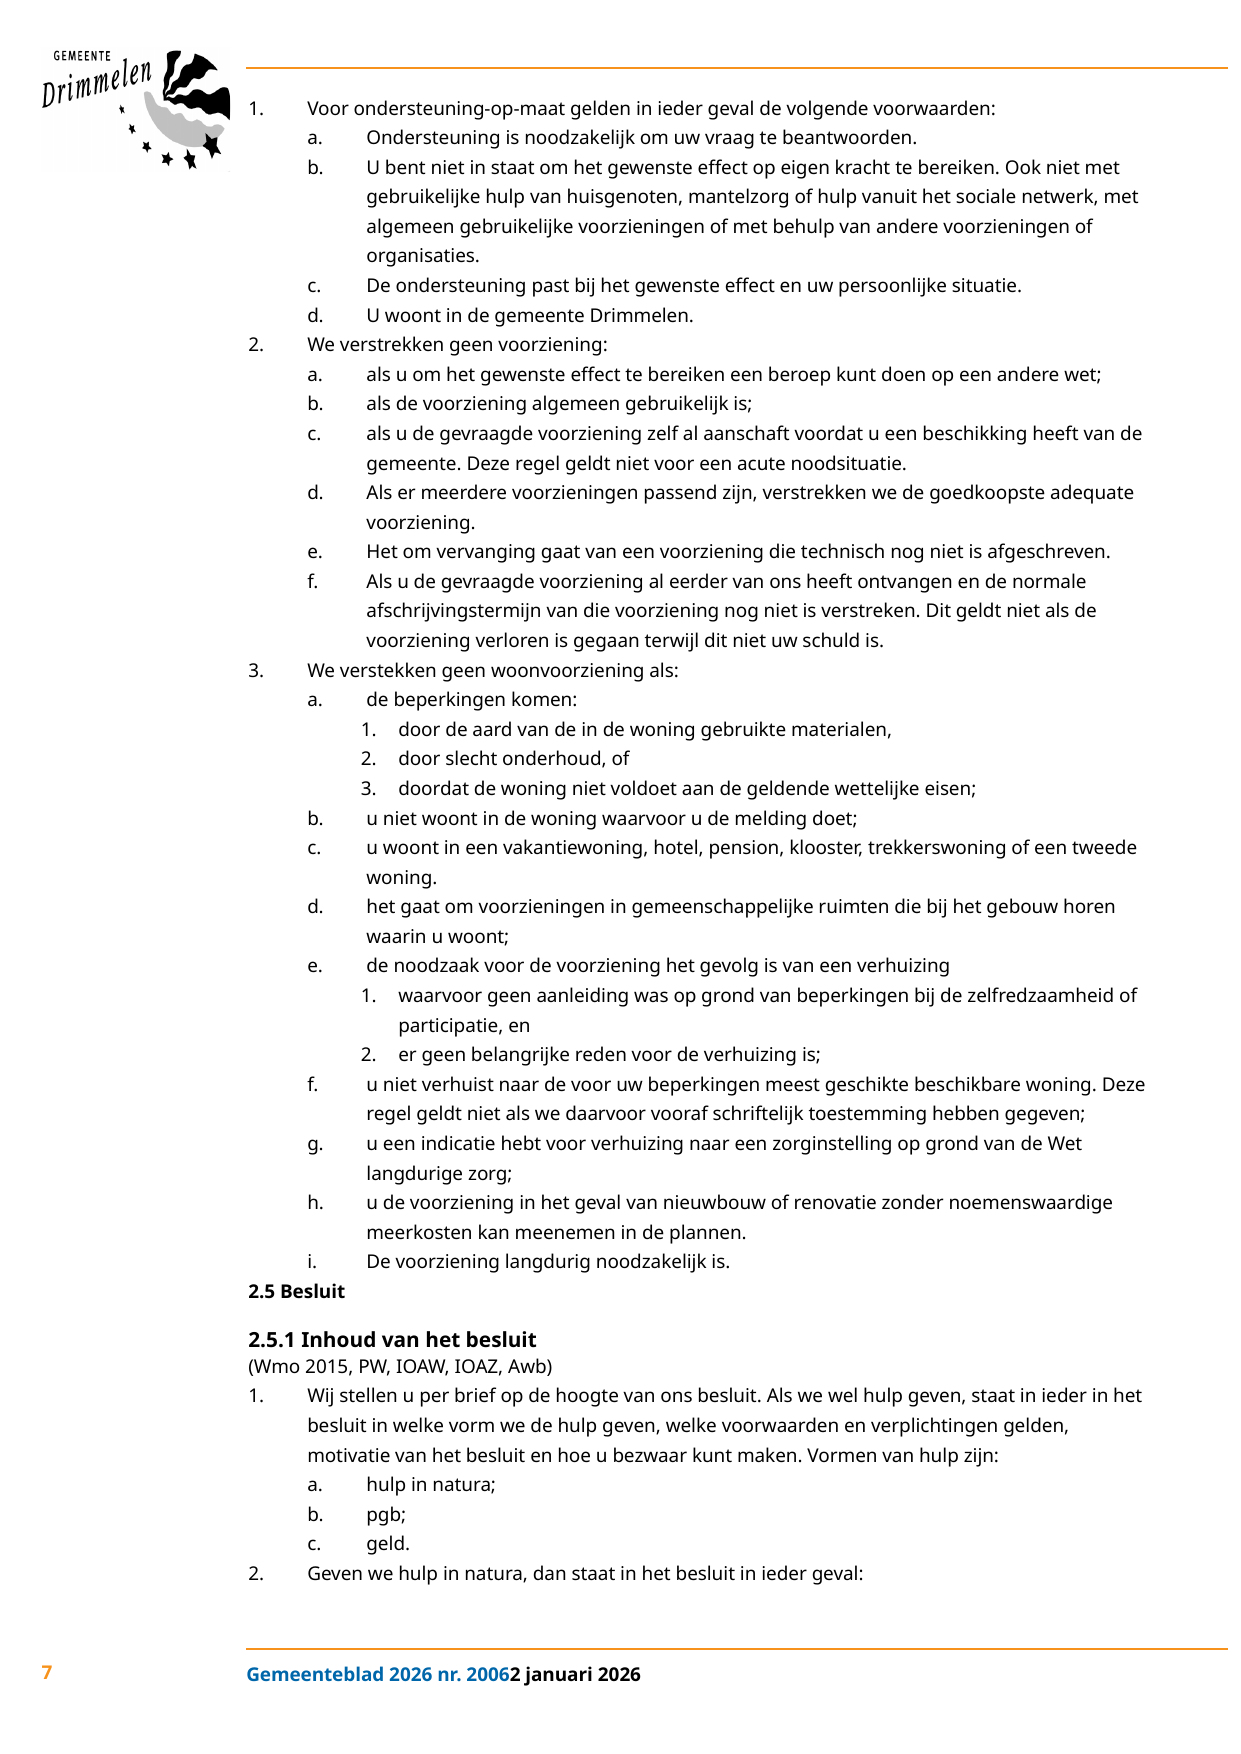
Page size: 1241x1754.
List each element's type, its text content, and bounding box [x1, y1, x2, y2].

list Als er meerdere voorzieningen passend zijn, verstrekken we de goedkoopste adequate voorziening. [307, 479, 1152, 535]
list Voor ondersteuning-op-maat gelden in ieder geval de volgende voorwaarden: [248, 95, 1152, 121]
list We verstrekken geen voorziening: [248, 331, 1152, 357]
picture [41, 47, 231, 172]
list u niet verhuist naar de voor uw beperkingen meest geschikte beschikbare woning. Deze regel geldt niet als we daarvoor vooraf schriftelijk toestemming hebben gegeven; [307, 1071, 1152, 1126]
text 2.5 Besluit [248, 1278, 1152, 1304]
list hulp in natura; [307, 1471, 1152, 1497]
list u de voorziening in het geval van nieuwbouw of renovatie zonder noemenswaardige meerkosten kan meenemen in de plannen. [307, 1189, 1152, 1245]
list er geen belangrijke reden voor de verhuizing is; [361, 1041, 1152, 1067]
list Ondersteuning is noodzakelijk om uw vraag te beantwoorden. [307, 124, 1152, 150]
list geld. [307, 1531, 1152, 1556]
list de beperkingen komen: [307, 686, 1152, 712]
list U woont in de gemeente Drimmelen. [307, 302, 1152, 328]
list waarvoor geen aanleiding was op grond van beperkingen bij de zelfredzaamheid of participatie, en [361, 982, 1152, 1038]
list pgb; [307, 1501, 1152, 1527]
text (Wmo 2015, PW, IOAW, IOAZ, Awb) [248, 1353, 1152, 1379]
list door slecht onderhoud, of [361, 746, 1152, 771]
list door de aard van de in de woning gebruikte materialen, [361, 716, 1152, 742]
list u niet woont in de woning waarvoor u de melding doet; [307, 805, 1152, 831]
list het gaat om voorzieningen in gemeenschappelijke ruimten die bij het gebouw horen waarin u woont; [307, 893, 1152, 949]
list u een indicatie hebt voor verhuizing naar een zorginstelling op grond van de Wet langdurige zorg; [307, 1130, 1152, 1186]
list Geven we hulp in natura, dan staat in het besluit in ieder geval: [248, 1560, 1152, 1586]
list de noodzaak voor de voorziening het gevolg is van een verhuizing [307, 953, 1152, 978]
list Het om vervanging gaat van een voorziening die technisch nog niet is afgeschreven. [307, 538, 1152, 564]
list De ondersteuning past bij het gewenste effect en uw persoonlijke situatie. [307, 272, 1152, 298]
list als de voorziening algemeen gebruikelijk is; [307, 391, 1152, 416]
list Wij stellen u per brief op de hoogte van ons besluit. Als we wel hulp geven, staat in ieder in het besluit in welke vorm we de hulp geven, welke voorwaarden en verplichtingen gelden, motivatie van het besluit en hoe u bezwaar kunt maken. Vormen van hulp zijn: [248, 1383, 1152, 1468]
list doordat de woning niet voldoet aan de geldende wettelijke eisen; [361, 775, 1152, 801]
list u woont in een vakantiewoning, hotel, pension, klooster, trekkerswoning of een tweede woning. [307, 834, 1152, 890]
list Als u de gevraagde voorziening al eerder van ons heeft ontvangen en de normale afschrijvingstermijn van die voorziening nog niet is verstreken. Dit geldt niet als de voorziening verloren is gegaan terwijl dit niet uw schuld is. [307, 568, 1152, 653]
list als u om het gewenste effect te bereiken een beroep kunt doen op een andere wet; [307, 361, 1152, 387]
list De voorziening langdurig noodzakelijk is. [307, 1248, 1152, 1274]
list als u de gevraagde voorziening zelf al aanschaft voordat u een beschikking heeft van de gemeente. Deze regel geldt niet voor een acute noodsituatie. [307, 420, 1152, 476]
list We verstekken geen woonvoorziening als: [248, 657, 1152, 683]
list U bent niet in staat om het gewenste effect op eigen kracht te bereiken. Ook niet met gebruikelijke hulp van huisgenoten, mantelzorg of hulp vanuit het sociale netwerk, met algemeen gebruikelijke voorzieningen of met behulp van andere voorzieningen of organisaties. [307, 154, 1152, 268]
text 2.5.1 Inhoud van het besluit [248, 1325, 1152, 1353]
